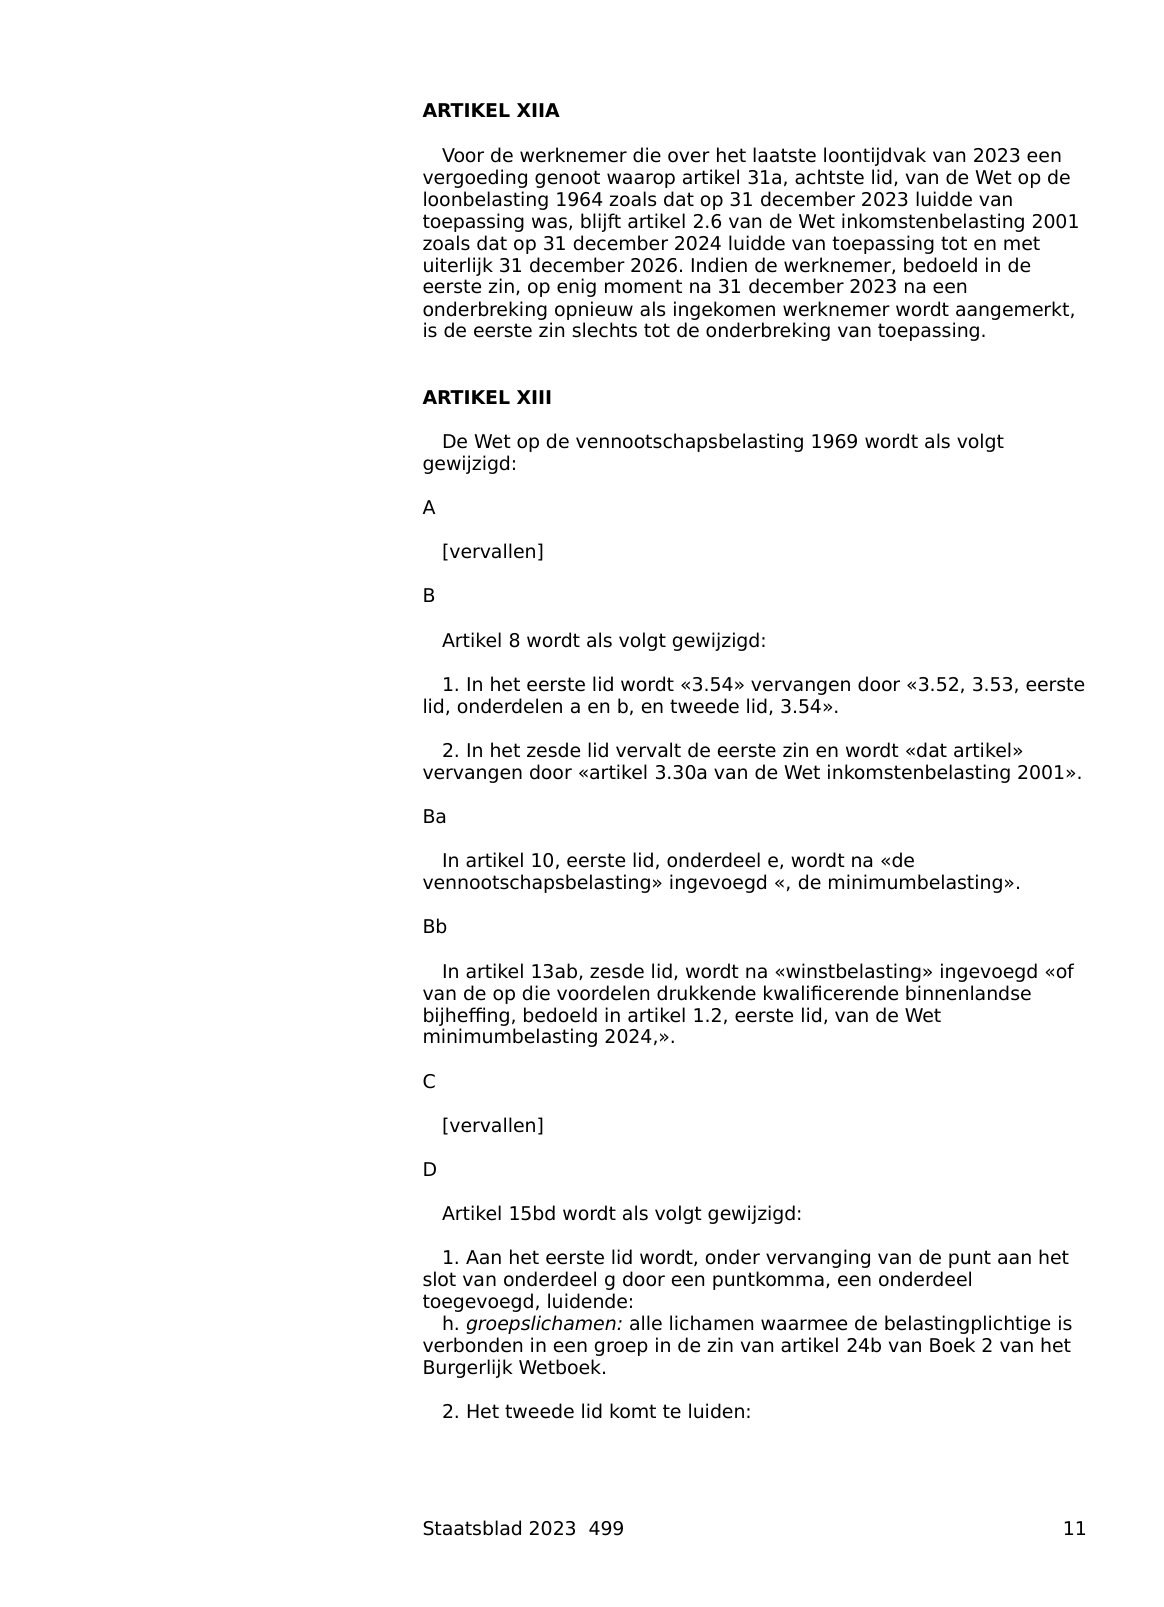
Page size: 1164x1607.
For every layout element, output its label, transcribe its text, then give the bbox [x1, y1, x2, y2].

text In artikel 13ab, zesde lid, wordt na «winstbelasting» ingevoegd «of van de op die voordelen drukkende kwalificerende binnenlandse bijheffing, bedoeld in artikel 1.2, eerste lid, van de Wet minimumbelasting 2024,». [422, 961, 1087, 1048]
text In artikel 10, eerste lid, onderdeel e, wordt na «de vennootschapsbelasting» ingevoegd «, de minimumbelasting». [422, 850, 1087, 894]
text C [422, 1071, 1087, 1093]
text D [422, 1159, 1087, 1181]
subtitle ARTIKEL XIII [422, 387, 1087, 409]
text Ba [422, 806, 1087, 828]
text 1. Aan het eerste lid wordt, onder vervanging van de punt aan het slot van onderdeel g door een puntkomma, een onderdeel toegevoegd, luidende: [422, 1247, 1087, 1313]
text Voor de werknemer die over het laatste loontijdvak van 2023 een vergoeding genoot waarop artikel 31a, achtste lid, van de Wet op de loonbelasting 1964 zoals dat op 31 december 2023 luidde van toepassing was, blijft artikel 2.6 van de Wet inkomstenbelasting 2001 zoals dat op 31 december 2024 luidde van toepassing tot en met uiterlijk 31 december 2026. Indien de werknemer, bedoeld in de eerste zin, op enig moment na 31 december 2023 na een onderbreking opnieuw als ingekomen werknemer wordt aangemerkt, is de eerste zin slechts tot de onderbreking van toepassing. [422, 144, 1087, 342]
text [vervallen] [422, 1115, 1087, 1137]
text Artikel 8 wordt als volgt gewijzigd: [422, 629, 1087, 652]
subtitle ARTIKEL XIIA [422, 100, 1087, 122]
text De Wet op de vennootschapsbelasting 1969 wordt als volgt gewijzigd: [422, 431, 1087, 475]
text A [422, 497, 1087, 519]
text 2. Het tweede lid komt te luiden: [422, 1401, 1087, 1423]
text 2. In het zesde lid vervalt de eerste zin en wordt «dat artikel» vervangen door «artikel 3.30a van de Wet inkomstenbelasting 2001». [422, 740, 1087, 784]
text h. groepslichamen: alle lichamen waarmee de belastingplichtige is verbonden in een groep in de zin van artikel 24b van Boek 2 van het Burgerlijk Wetboek. [422, 1313, 1087, 1379]
text B [422, 585, 1087, 607]
text Bb [422, 916, 1087, 938]
text Artikel 15bd wordt als volgt gewijzigd: [422, 1203, 1087, 1225]
text 1. In het eerste lid wordt «3.54» vervangen door «3.52, 3.53, eerste lid, onderdelen a en b, en tweede lid, 3.54». [422, 674, 1087, 718]
text [vervallen] [422, 541, 1087, 563]
